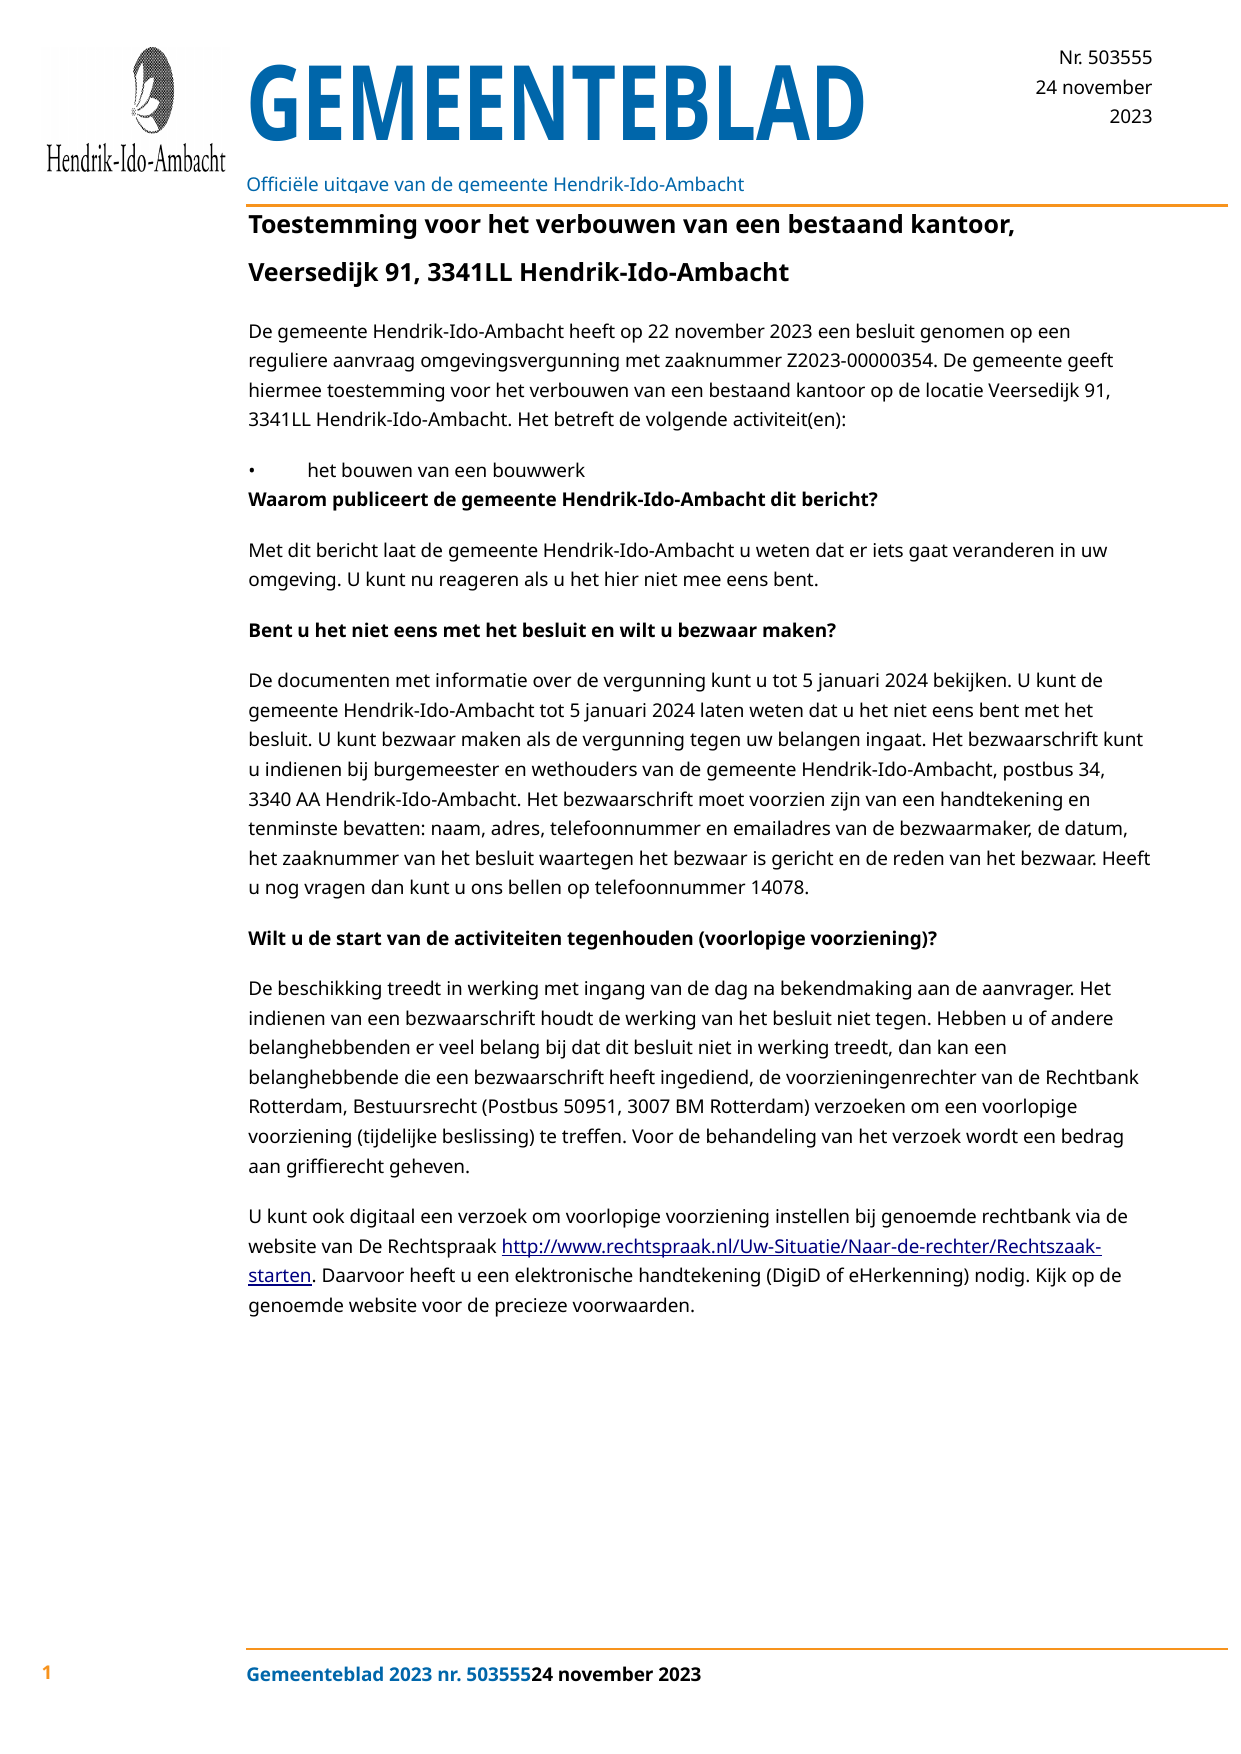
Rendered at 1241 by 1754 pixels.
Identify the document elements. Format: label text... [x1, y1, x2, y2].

text U kunt ook digitaal een verzoek om voorlopige voorziening instellen bij genoemde rechtbank via de website van De Rechtspraak http://www.rechtspraak.nl/Uw-Situatie/Naar-de-rechter/Rechtszaak-starten. Daarvoor heeft u een elektronische handtekening (DigiD of eHerkenning) nodig. Kijk op de genoemde website voor de precieze voorwaarden. [248, 1203, 1152, 1318]
text De documenten met informatie over de vergunning kunt u tot 5 januari 2024 bekijken. U kunt de gemeente Hendrik-Ido-Ambacht tot 5 januari 2024 laten weten dat u het niet eens bent met het besluit. U kunt bezwaar maken als de vergunning tegen uw belangen ingaat. Het bezwaarschrift kunt u indienen bij burgemeester en wethouders van de gemeente Hendrik-Ido-Ambacht, postbus 34, 3340 AA Hendrik-Ido-Ambacht. Het bezwaarschrift moet voorzien zijn van een handtekening en tenminste bevatten: naam, adres, telefoonnummer en emailadres van de bezwaarmaker, de datum, het zaaknummer van het besluit waartegen het bezwaar is gericht en de reden van het bezwaar. Heeft u nog vragen dan kunt u ons bellen op telefoonnummer 14078. [248, 667, 1152, 900]
text Bent u het niet eens met het besluit en wilt u bezwaar maken? [248, 617, 1152, 643]
text Waarom publiceert de gemeente Hendrik-Ido-Ambacht dit bericht? [248, 487, 1152, 512]
text Toestemming voor het verbouwen van een bestaand kantoor, Veersedijk 91, 3341LL Hendrik-Ido-Ambacht [248, 207, 1152, 288]
text De beschikking treedt in werking met ingang van de dag na bekendmaking aan de aanvrager. Het indienen van een bezwaarschrift houdt de werking van het besluit niet tegen. Hebben u of andere belanghebbenden er veel belang bij dat dit besluit niet in werking treedt, dan kan een belanghebbende die een bezwaarschrift heeft ingediend, de voorzieningenrechter van de Rechtbank Rotterdam, Bestuursrecht (Postbus 50951, 3007 BM Rotterdam) verzoeken om een voorlopige voorziening (tijdelijke beslissing) te treffen. Voor de behandeling van het verzoek wordt een bedrag aan griffierecht geheven. [248, 975, 1152, 1179]
text Wilt u de start van de activiteiten tegenhouden (voorlopige voorziening)? [248, 925, 1152, 951]
text Met dit bericht laat de gemeente Hendrik-Ido-Ambacht u weten dat er iets gaat veranderen in uw omgeving. U kunt nu reageren als u het hier niet mee eens bent. [248, 537, 1152, 592]
list het bouwen van een bouwwerk [248, 457, 1152, 483]
text De gemeente Hendrik-Ido-Ambacht heeft op 22 november 2023 een besluit genomen op een reguliere aanvraag omgevingsvergunning met zaaknummer Z2023-00000354. De gemeente geeft hiermee toestemming voor het verbouwen van een bestaand kantoor op de locatie Veersedijk 91, 3341LL Hendrik-Ido-Ambacht. Het betreft de volgende activiteit(en): [248, 318, 1152, 432]
picture [41, 47, 231, 172]
